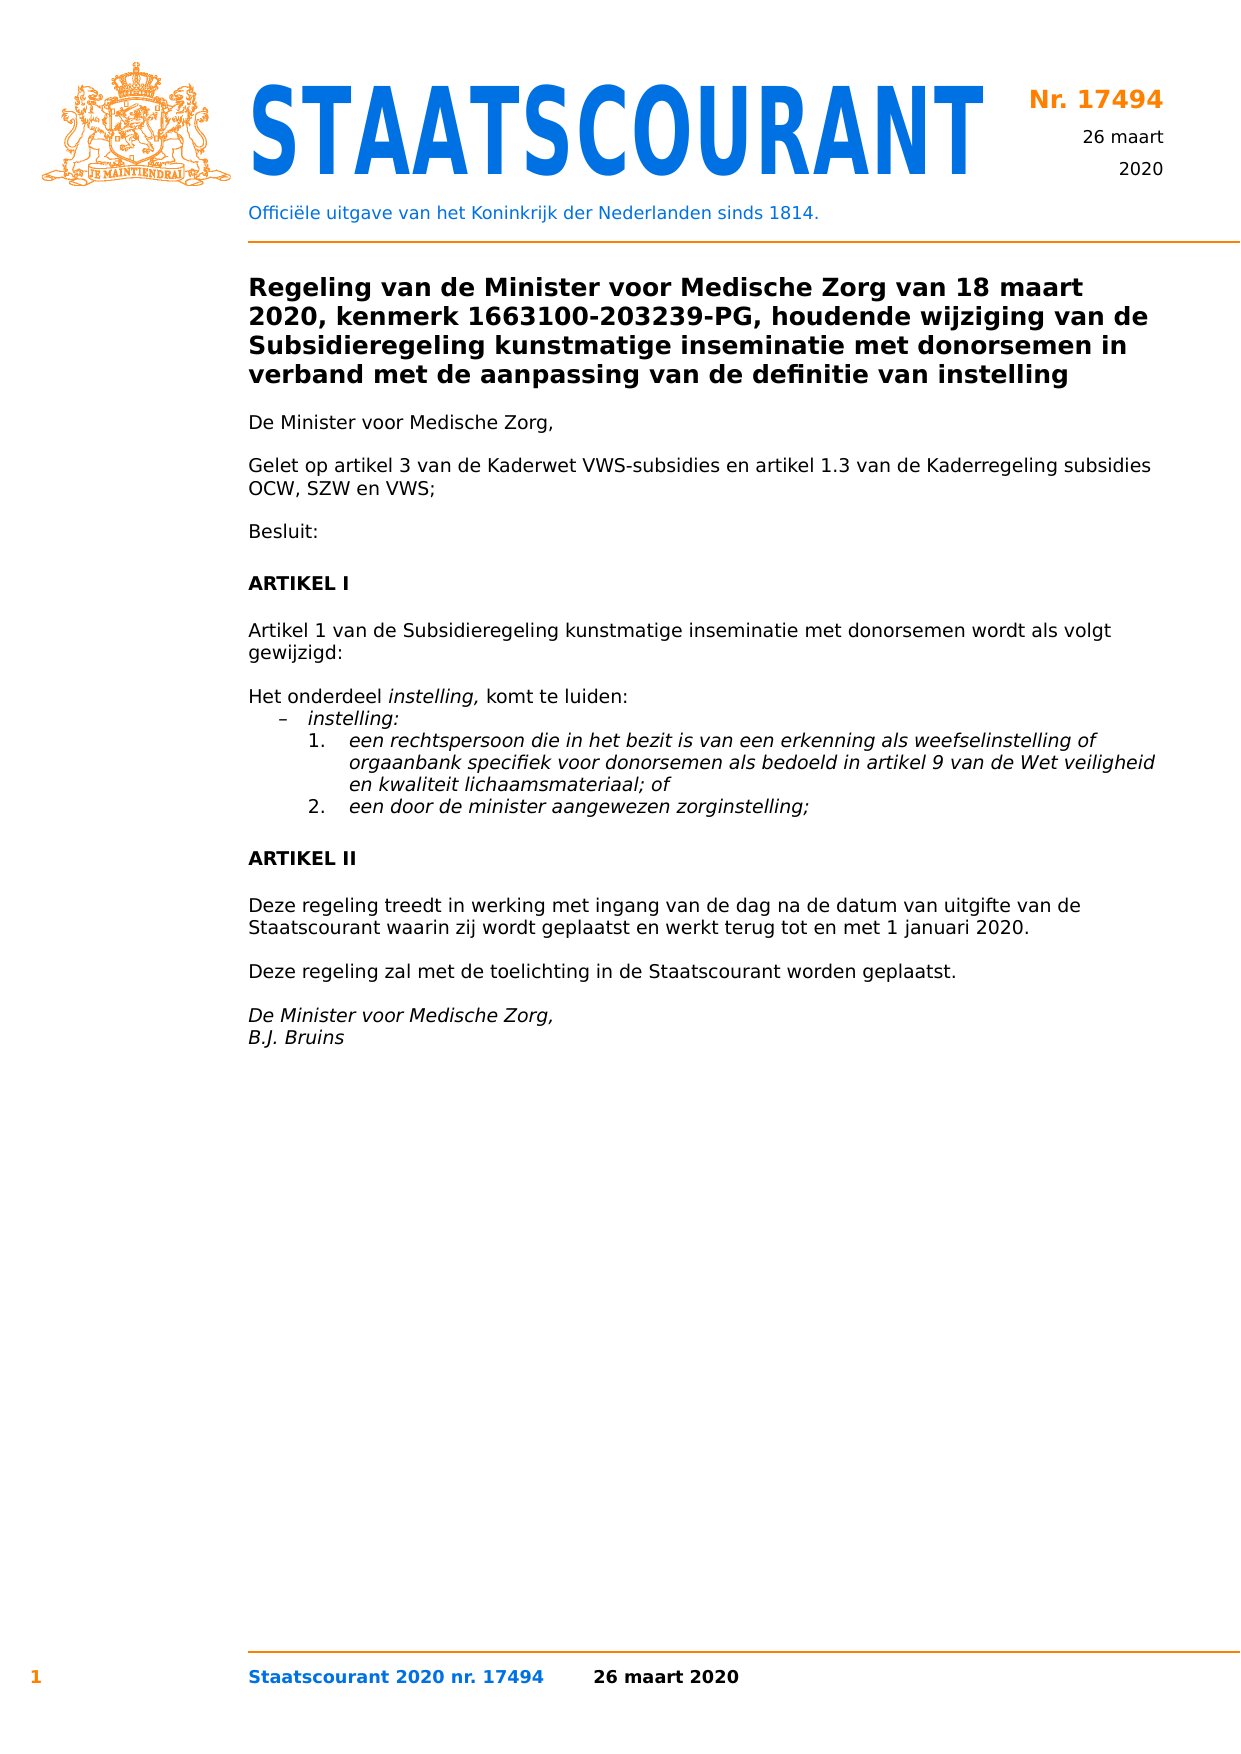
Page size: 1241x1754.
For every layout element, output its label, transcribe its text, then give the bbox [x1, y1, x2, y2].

subtitle ARTIKEL II [248, 848, 1163, 870]
text De Minister voor Medische Zorg, B.J. Bruins [248, 1004, 1163, 1048]
text Artikel 1 van de Subsidieregeling kunstmatige inseminatie met donorsemen wordt als volgt gewijzigd: [248, 620, 1163, 664]
text De Minister voor Medische Zorg, [248, 412, 1163, 433]
text – instelling: [278, 708, 1163, 730]
text Deze regeling treedt in werking met ingang van de dag na de datum van uitgifte van de Staatscourant waarin zij wordt geplaatst en werkt terug tot en met 1 januari 2020. [248, 895, 1163, 939]
text 2. een door de minister aangewezen zorginstelling; [308, 796, 1163, 818]
table_header STAATSCOURANT [248, 62, 998, 203]
table_cell 2020 [998, 153, 1240, 203]
text Besluit: [248, 521, 1163, 543]
text 1. een rechtspersoon die in het bezit is van een erkenning als weefselinstelling of orgaanbank specifiek voor donorsemen als bedoeld in artikel 9 van de Wet veiligheid en kwaliteit lichaamsmateriaal; of [308, 730, 1163, 796]
picture [41, 62, 231, 186]
subtitle Regeling van de Minister voor Medische Zorg van 18 maart 2020, kenmerk 1663100-203239-PG, houdende wijziging van de Subsidieregeling kunstmatige inseminatie met donorsemen in verband met de aanpassing van de definitie van instelling [248, 273, 1163, 390]
table_cell Officiële uitgave van het Koninkrijk der Nederlanden sinds 1814. [248, 203, 1240, 241]
text Gelet op artikel 3 van de Kaderwet VWS-subsidies en artikel 1.3 van de Kaderregeling subsidies OCW, SZW en VWS; [248, 455, 1163, 499]
text Het onderdeel instelling, komt te luiden: [248, 686, 1163, 708]
subtitle ARTIKEL I [248, 573, 1163, 595]
table_header Nr. 17494 [998, 62, 1240, 121]
table_header [25, 62, 248, 241]
text Deze regeling zal met de toelichting in de Staatscourant worden geplaatst. [248, 961, 1163, 983]
table_cell 26 maart [998, 121, 1240, 153]
